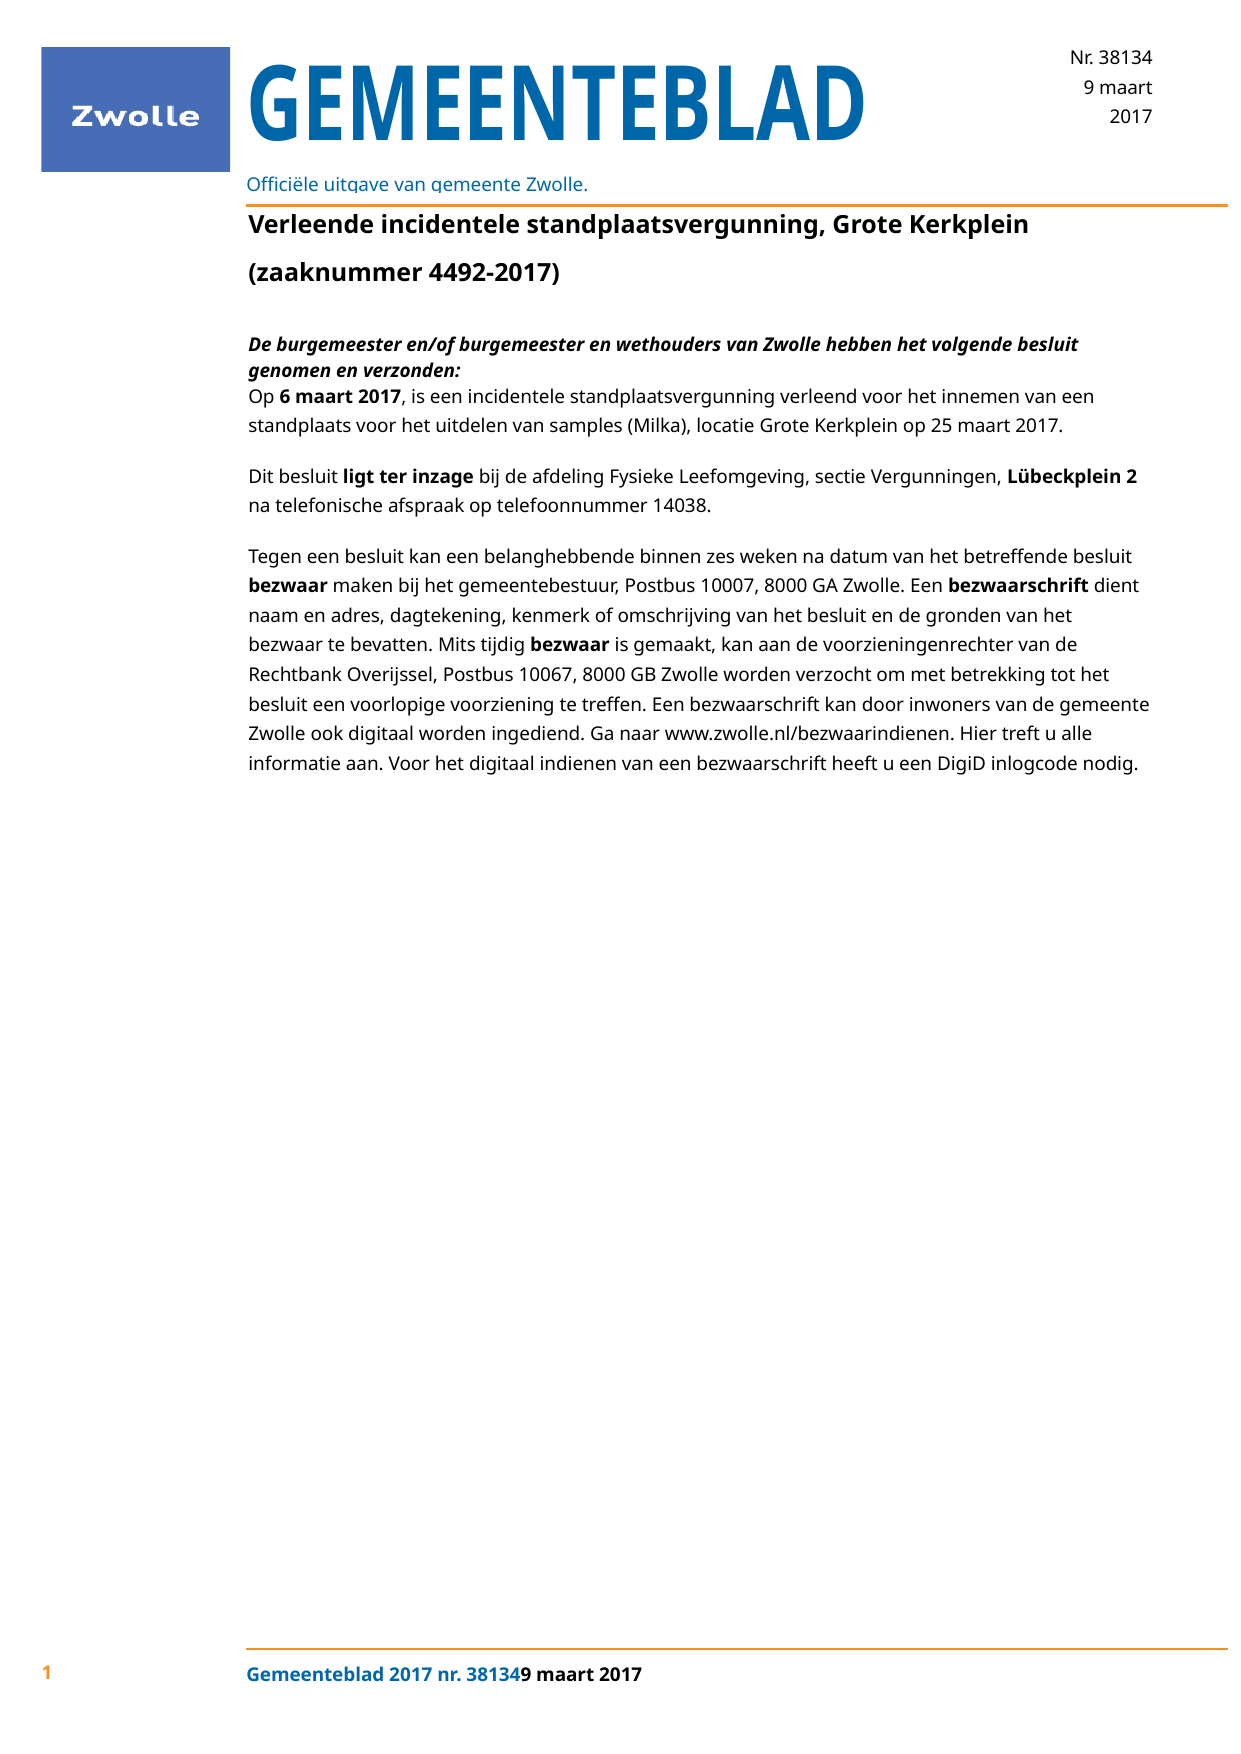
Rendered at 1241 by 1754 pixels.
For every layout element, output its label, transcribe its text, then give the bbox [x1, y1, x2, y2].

text Op 6 maart 2017, is een incidentele standplaatsvergunning verleend voor het innemen van een standplaats voor het uitdelen van samples (Milka), locatie Grote Kerkplein op 25 maart 2017. [248, 383, 1152, 438]
text Dit besluit ligt ter inzage bij de afdeling Fysieke Leefomgeving, sectie Vergunningen, Lübeckplein 2 na telefonische afspraak op telefoonnummer 14038. [248, 463, 1152, 518]
text Tegen een besluit kan een belanghebbende binnen zes weken na datum van het betreffende besluit bezwaar maken bij het gemeentebestuur, Postbus 10007, 8000 GA Zwolle. Een bezwaarschrift dient naam en adres, dagtekening, kenmerk of omschrijving van het besluit en de gronden van het bezwaar te bevatten. Mits tijdig bezwaar is gemaakt, kan aan de voorzieningenrechter van de Rechtbank Overijssel, Postbus 10067, 8000 GB Zwolle worden verzocht om met betrekking tot het besluit een voorlopige voorziening te treffen. Een bezwaarschrift kan door inwoners van de gemeente Zwolle ook digitaal worden ingediend. Ga naar www.zwolle.nl/bezwaarindienen. Hier treft u alle informatie aan. Voor het digitaal indienen van een bezwaarschrift heeft u een DigiD inlogcode nodig. [248, 543, 1152, 776]
text De burgemeester en/of burgemeester en wethouders van Zwolle hebben het volgende besluit genomen en verzonden: [248, 331, 1152, 383]
text Verleende incidentele standplaatsvergunning, Grote Kerkplein (zaaknummer 4492-2017) [248, 207, 1152, 288]
picture [41, 47, 231, 172]
